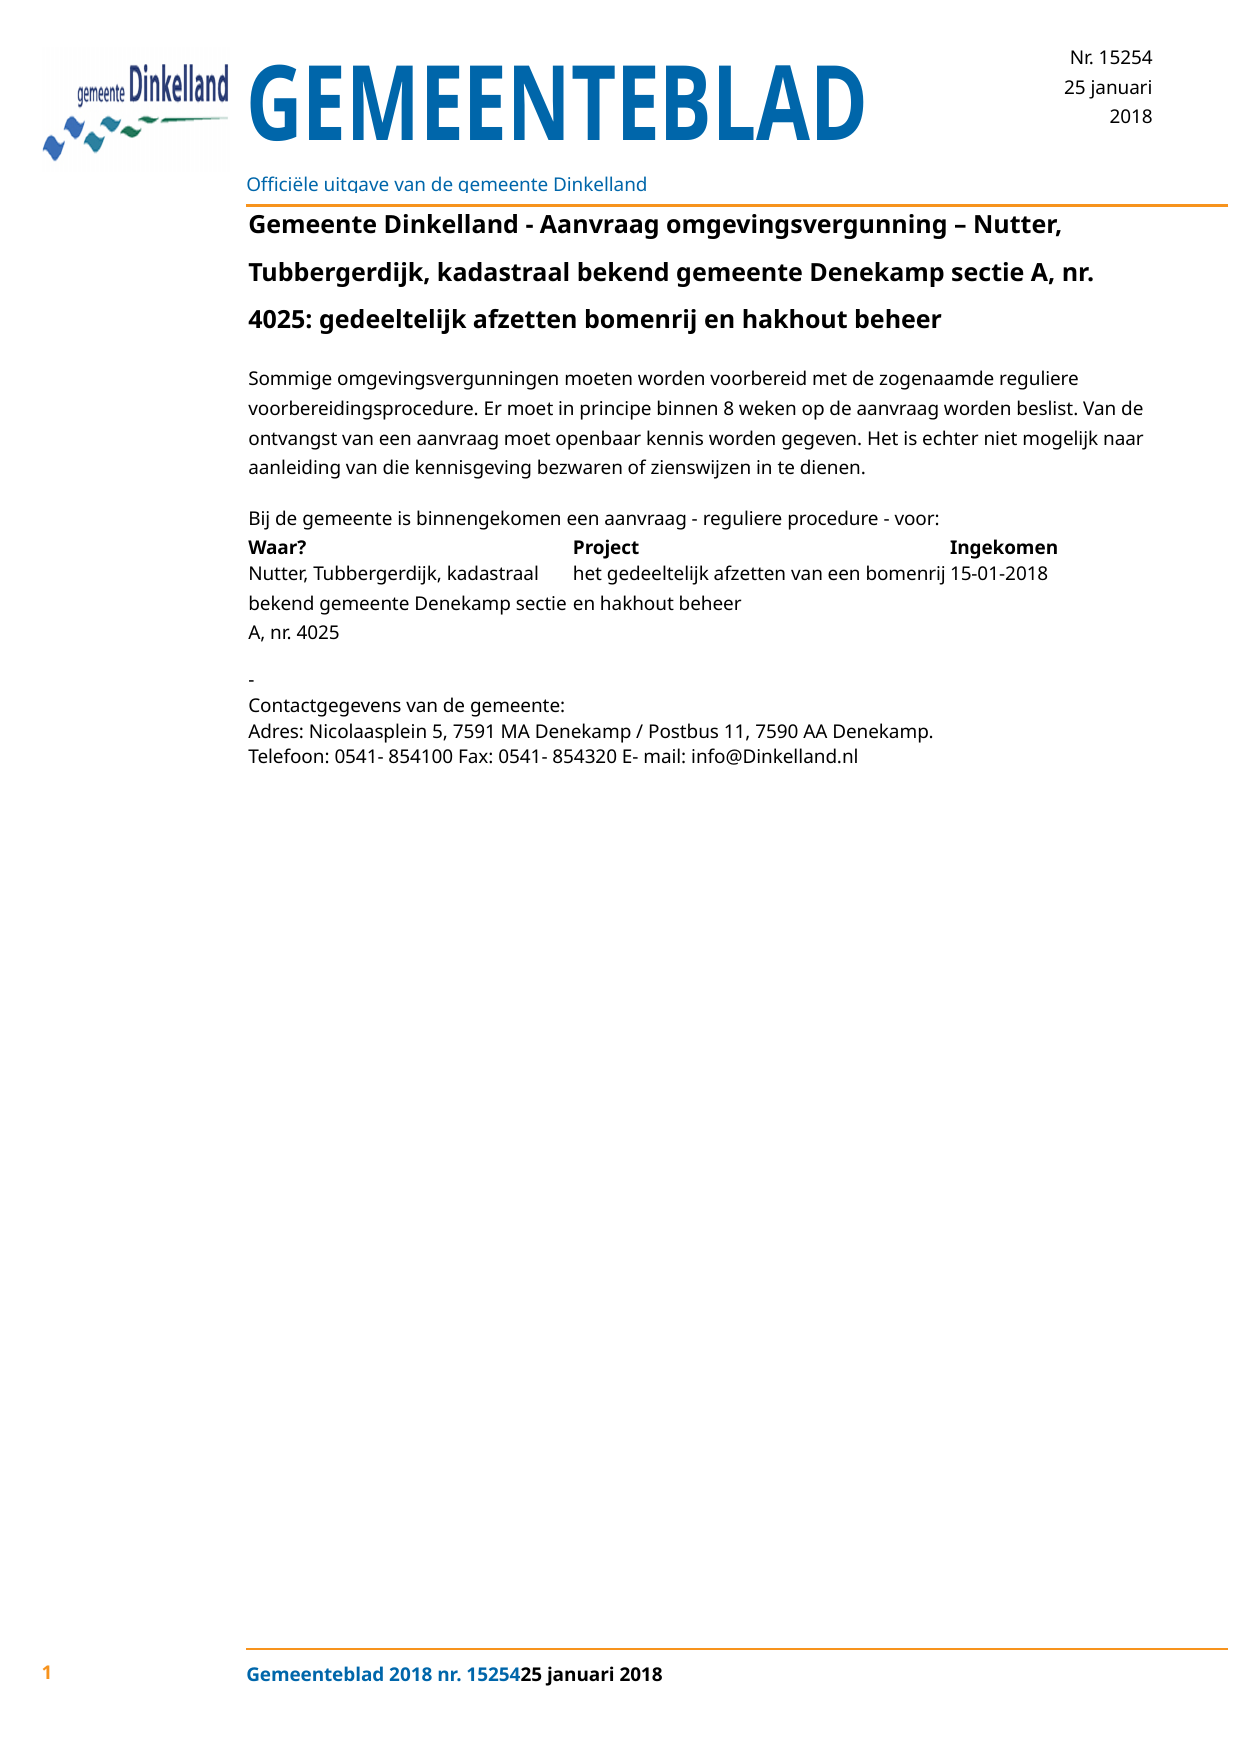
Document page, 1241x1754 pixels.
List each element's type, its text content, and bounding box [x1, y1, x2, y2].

text Bij de gemeente is binnengekomen een aanvraag - reguliere procedure - voor: [248, 505, 1152, 530]
table_cell 15-01-2018 [950, 560, 1152, 645]
text Contactgegevens van de gemeente: [248, 692, 1152, 718]
table_header Project [573, 534, 950, 560]
table_cell het gedeeltelijk afzetten van een bomenrij en hakhout beheer [573, 560, 950, 645]
text Telefoon: 0541- 854100 Fax: 0541- 854320 E- mail: info@Dinkelland.nl [248, 744, 1152, 769]
table_header Waar? [248, 534, 573, 560]
table_cell Nutter, Tubbergerdijk, kadastraal bekend gemeente Denekamp sectie A, nr. 4025 [248, 560, 573, 645]
table_header Ingekomen [950, 534, 1152, 560]
text - [248, 666, 1152, 692]
text Sommige omgevingsvergunningen moeten worden voorbereid met de zogenaamde reguliere voorbereidingsprocedure. Er moet in principe binnen 8 weken op de aanvraag worden beslist. Van de ontvangst van een aanvraag moet openbaar kennis worden gegeven. Het is echter niet mogelijk naar aanleiding van die kennisgeving bezwaren of zienswijzen in te dienen. [248, 366, 1152, 480]
text Adres: Nicolaasplein 5, 7591 MA Denekamp / Postbus 11, 7590 AA Denekamp. [248, 718, 1152, 744]
picture [41, 47, 231, 172]
text Gemeente Dinkelland - Aanvraag omgevingsvergunning – Nutter, Tubbergerdijk, kadastraal bekend gemeente Denekamp sectie A, nr. 4025: gedeeltelijk afzetten bomenrij en hakhout beheer [248, 207, 1152, 336]
